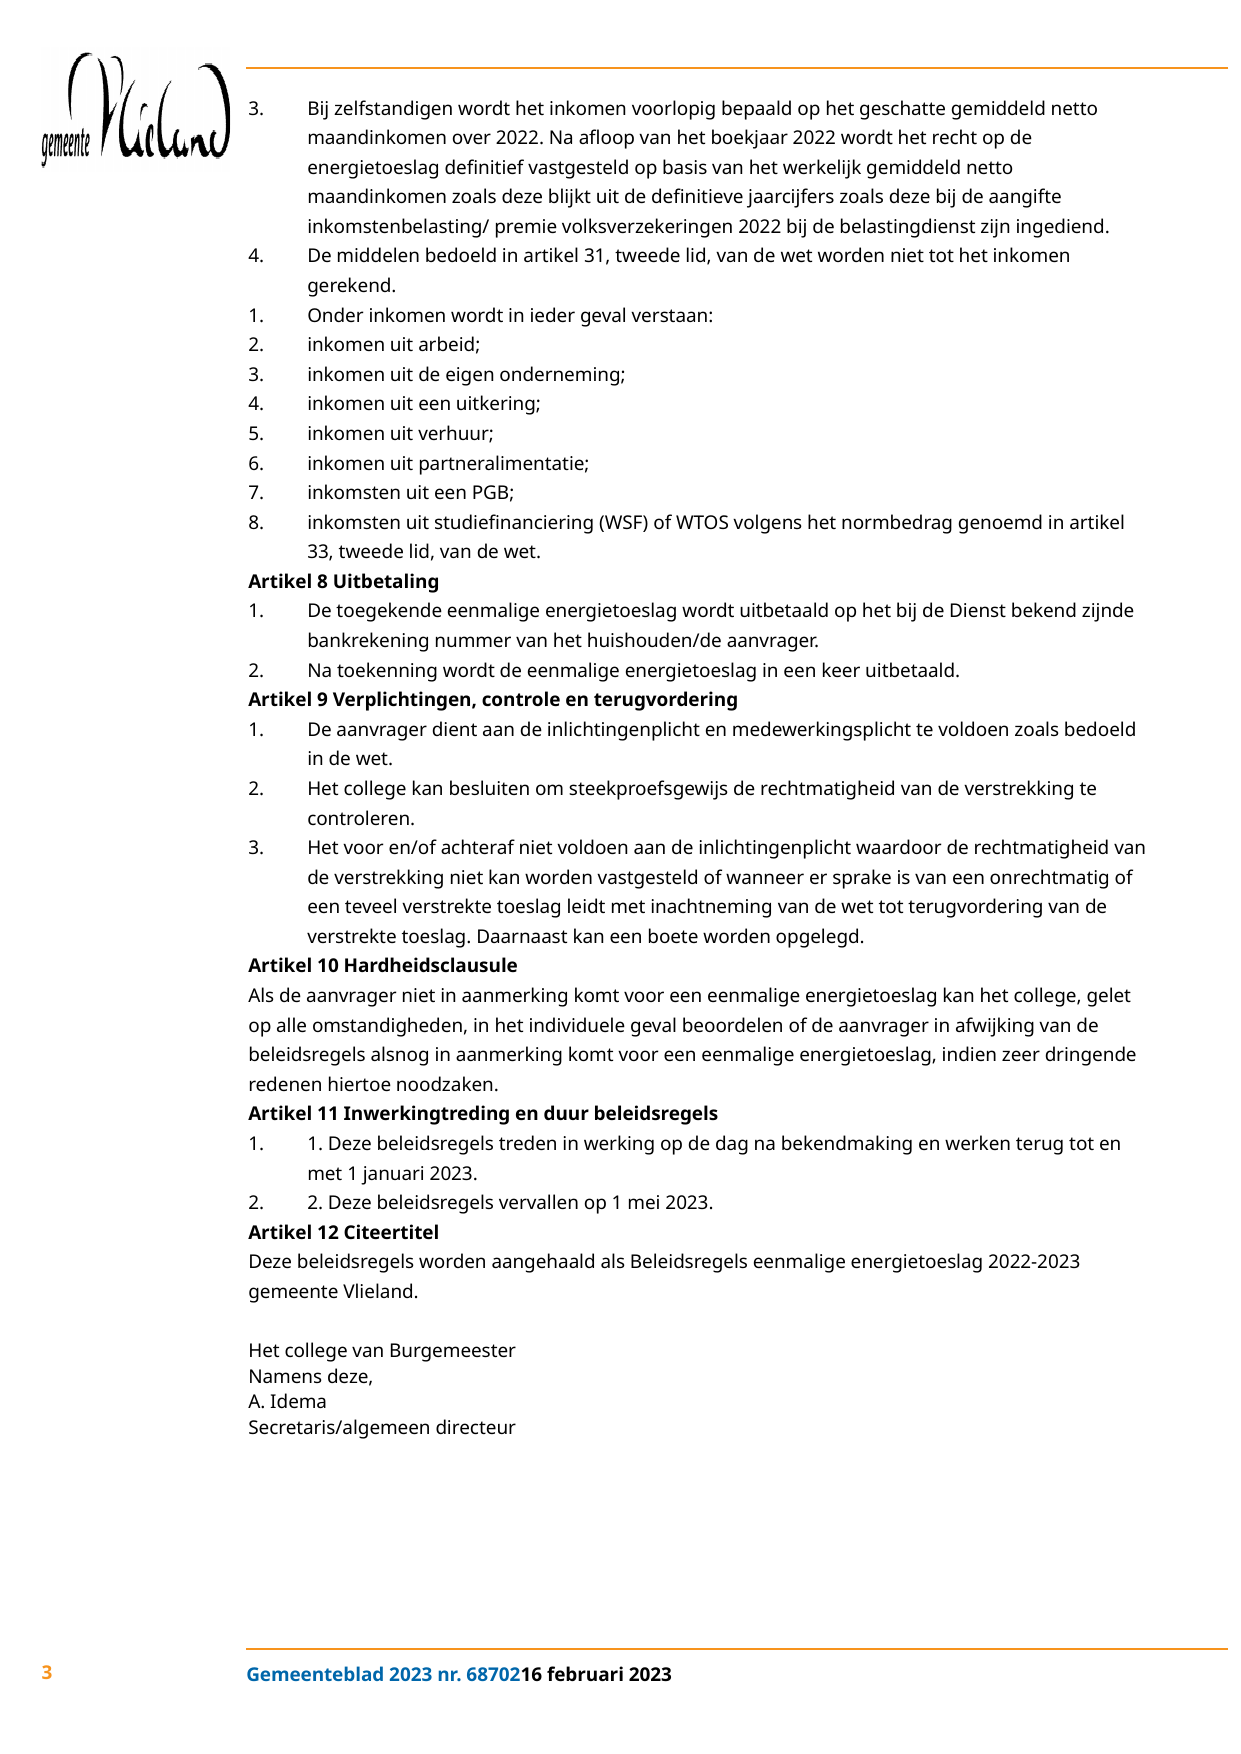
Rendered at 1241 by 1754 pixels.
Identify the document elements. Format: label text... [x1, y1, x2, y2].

list inkomen uit partneralimentatie; [248, 450, 1152, 476]
list inkomen uit de eigen onderneming; [248, 361, 1152, 387]
text Artikel 10 Hardheidsclausule [248, 953, 1152, 978]
list 1. Deze beleidsregels treden in werking op de dag na bekendmaking en werken terug tot en met 1 januari 2023. [248, 1130, 1152, 1186]
text Artikel 9 Verplichtingen, controle en terugvordering [248, 686, 1152, 712]
text Deze beleidsregels worden aangehaald als Beleidsregels eenmalige energietoeslag 2022-2023 gemeente Vlieland. [248, 1248, 1152, 1304]
list 2. Deze beleidsregels vervallen op 1 mei 2023. [248, 1189, 1152, 1215]
text Namens deze, [248, 1363, 1152, 1389]
list Na toekenning wordt de eenmalige energietoeslag in een keer uitbetaald. [248, 657, 1152, 683]
list inkomsten uit studiefinanciering (WSF) of WTOS volgens het normbedrag genoemd in artikel 33, tweede lid, van de wet. [248, 509, 1152, 564]
text Secretaris/algemeen directeur [248, 1414, 1152, 1440]
list inkomen uit een uitkering; [248, 391, 1152, 416]
list Het college kan besluiten om steekproefsgewijs de rechtmatigheid van de verstrekking te controleren. [248, 775, 1152, 831]
list De aanvrager dient aan de inlichtingenplicht en medewerkingsplicht te voldoen zoals bedoeld in de wet. [248, 716, 1152, 771]
text Artikel 12 Citeertitel [248, 1219, 1152, 1245]
list inkomen uit arbeid; [248, 331, 1152, 357]
text Het college van Burgemeester [248, 1337, 1152, 1363]
list Onder inkomen wordt in ieder geval verstaan: [248, 302, 1152, 328]
list Bij zelfstandigen wordt het inkomen voorlopig bepaald op het geschatte gemiddeld netto maandinkomen over 2022. Na afloop van het boekjaar 2022 wordt het recht op de energietoeslag definitief vastgesteld op basis van het werkelijk gemiddeld netto maandinkomen zoals deze blijkt uit de definitieve jaarcijfers zoals deze bij de aangifte inkomstenbelasting/ premie volksverzekeringen 2022 bij de belastingdienst zijn ingediend. [248, 95, 1152, 239]
picture [41, 47, 231, 172]
list De middelen bedoeld in artikel 31, tweede lid, van de wet worden niet tot het inkomen gerekend. [248, 243, 1152, 298]
list inkomsten uit een PGB; [248, 479, 1152, 505]
text A. Idema [248, 1389, 1152, 1414]
list De toegekende eenmalige energietoeslag wordt uitbetaald op het bij de Dienst bekend zijnde bankrekening nummer van het huishouden/de aanvrager. [248, 598, 1152, 653]
list Het voor en/of achteraf niet voldoen aan de inlichtingenplicht waardoor de rechtmatigheid van de verstrekking niet kan worden vastgesteld of wanneer er sprake is van een onrechtmatig of een teveel verstrekte toeslag leidt met inachtneming van de wet tot terugvordering van de verstrekte toeslag. Daarnaast kan een boete worden opgelegd. [248, 834, 1152, 949]
text Artikel 11 Inwerkingtreding en duur beleidsregels [248, 1101, 1152, 1126]
text Artikel 8 Uitbetaling [248, 568, 1152, 594]
list inkomen uit verhuur; [248, 420, 1152, 446]
text Als de aanvrager niet in aanmerking komt voor een eenmalige energietoeslag kan het college, gelet op alle omstandigheden, in het individuele geval beoordelen of de aanvrager in afwijking van de beleidsregels alsnog in aanmerking komt voor een eenmalige energietoeslag, indien zeer dringende redenen hiertoe noodzaken. [248, 982, 1152, 1097]
